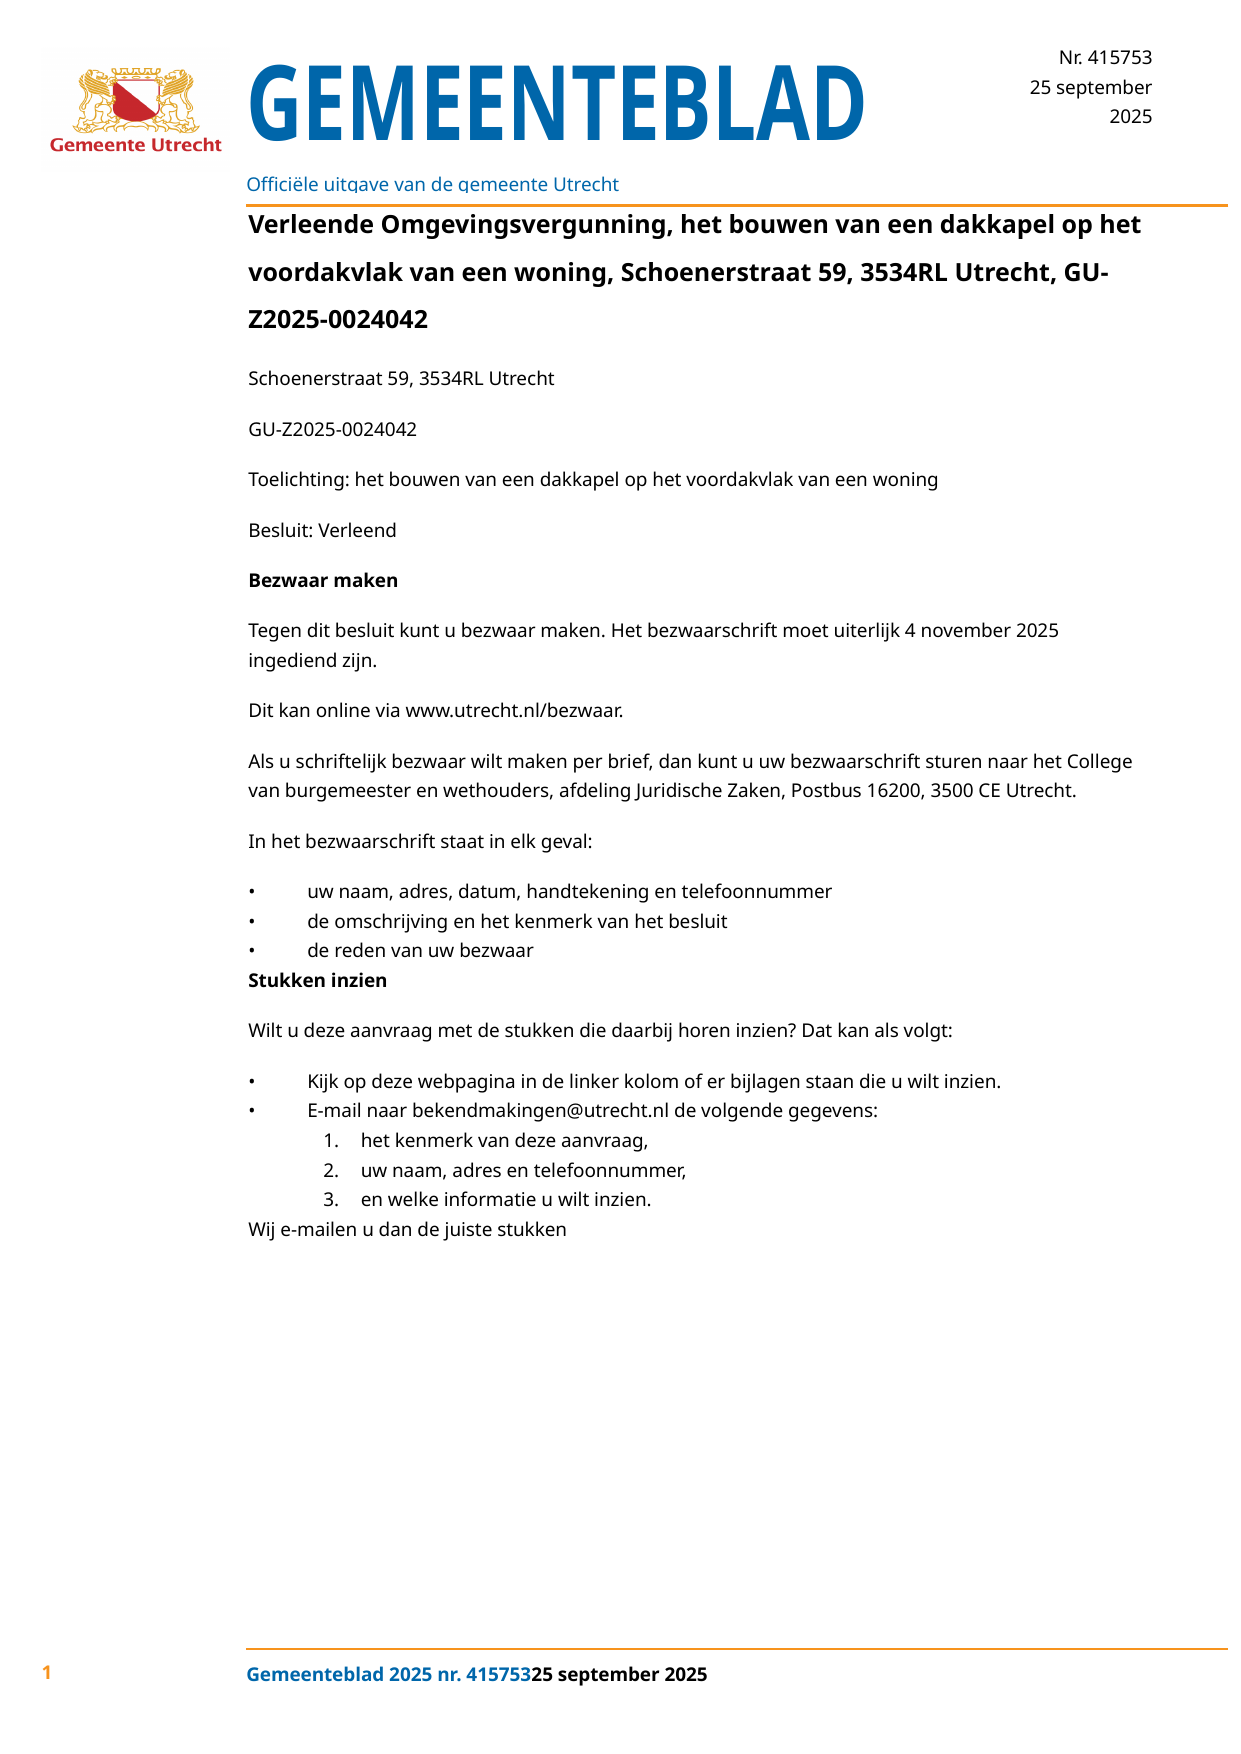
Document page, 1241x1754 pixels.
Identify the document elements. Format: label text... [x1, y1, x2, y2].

text Schoenerstraat 59, 3534RL Utrecht [248, 366, 1152, 391]
list het kenmerk van deze aanvraag, [323, 1127, 1152, 1153]
text Wij e-mailen u dan de juiste stukken [248, 1216, 1152, 1242]
text Bezwaar maken [248, 567, 1152, 593]
list E-mail naar bekendmakingen@utrecht.nl de volgende gegevens: [248, 1098, 1152, 1123]
text Dit kan online via www.utrecht.nl/bezwaar. [248, 698, 1152, 723]
text Als u schriftelijk bezwaar wilt maken per brief, dan kunt u uw bezwaarschrift sturen naar het College van burgemeester en wethouders, afdeling Juridische Zaken, Postbus 16200, 3500 CE Utrecht. [248, 748, 1152, 803]
text In het bezwaarschrift staat in elk geval: [248, 828, 1152, 854]
list uw naam, adres, datum, handtekening en telefoonnummer [248, 878, 1152, 904]
text Tegen dit besluit kunt u bezwaar maken. Het bezwaarschrift moet uiterlijk 4 november 2025 ingediend zijn. [248, 618, 1152, 673]
text GU-Z2025-0024042 [248, 416, 1152, 442]
list en welke informatie u wilt inzien. [323, 1186, 1152, 1212]
list Kijk op deze webpagina in de linker kolom of er bijlagen staan die u wilt inzien. [248, 1068, 1152, 1094]
picture [41, 47, 231, 172]
text Stukken inzien [248, 967, 1152, 993]
text Wilt u deze aanvraag met de stukken die daarbij horen inzien? Dat kan als volgt: [248, 1018, 1152, 1043]
text Besluit: Verleend [248, 517, 1152, 542]
list uw naam, adres en telefoonnummer, [323, 1157, 1152, 1182]
list de reden van uw bezwaar [248, 938, 1152, 963]
text Toelichting: het bouwen van een dakkapel op het voordakvlak van een woning [248, 466, 1152, 492]
text Verleende Omgevingsvergunning, het bouwen van een dakkapel op het voordakvlak van een woning, Schoenerstraat 59, 3534RL Utrecht, GU-Z2025-0024042 [248, 207, 1152, 336]
list de omschrijving en het kenmerk van het besluit [248, 908, 1152, 934]
